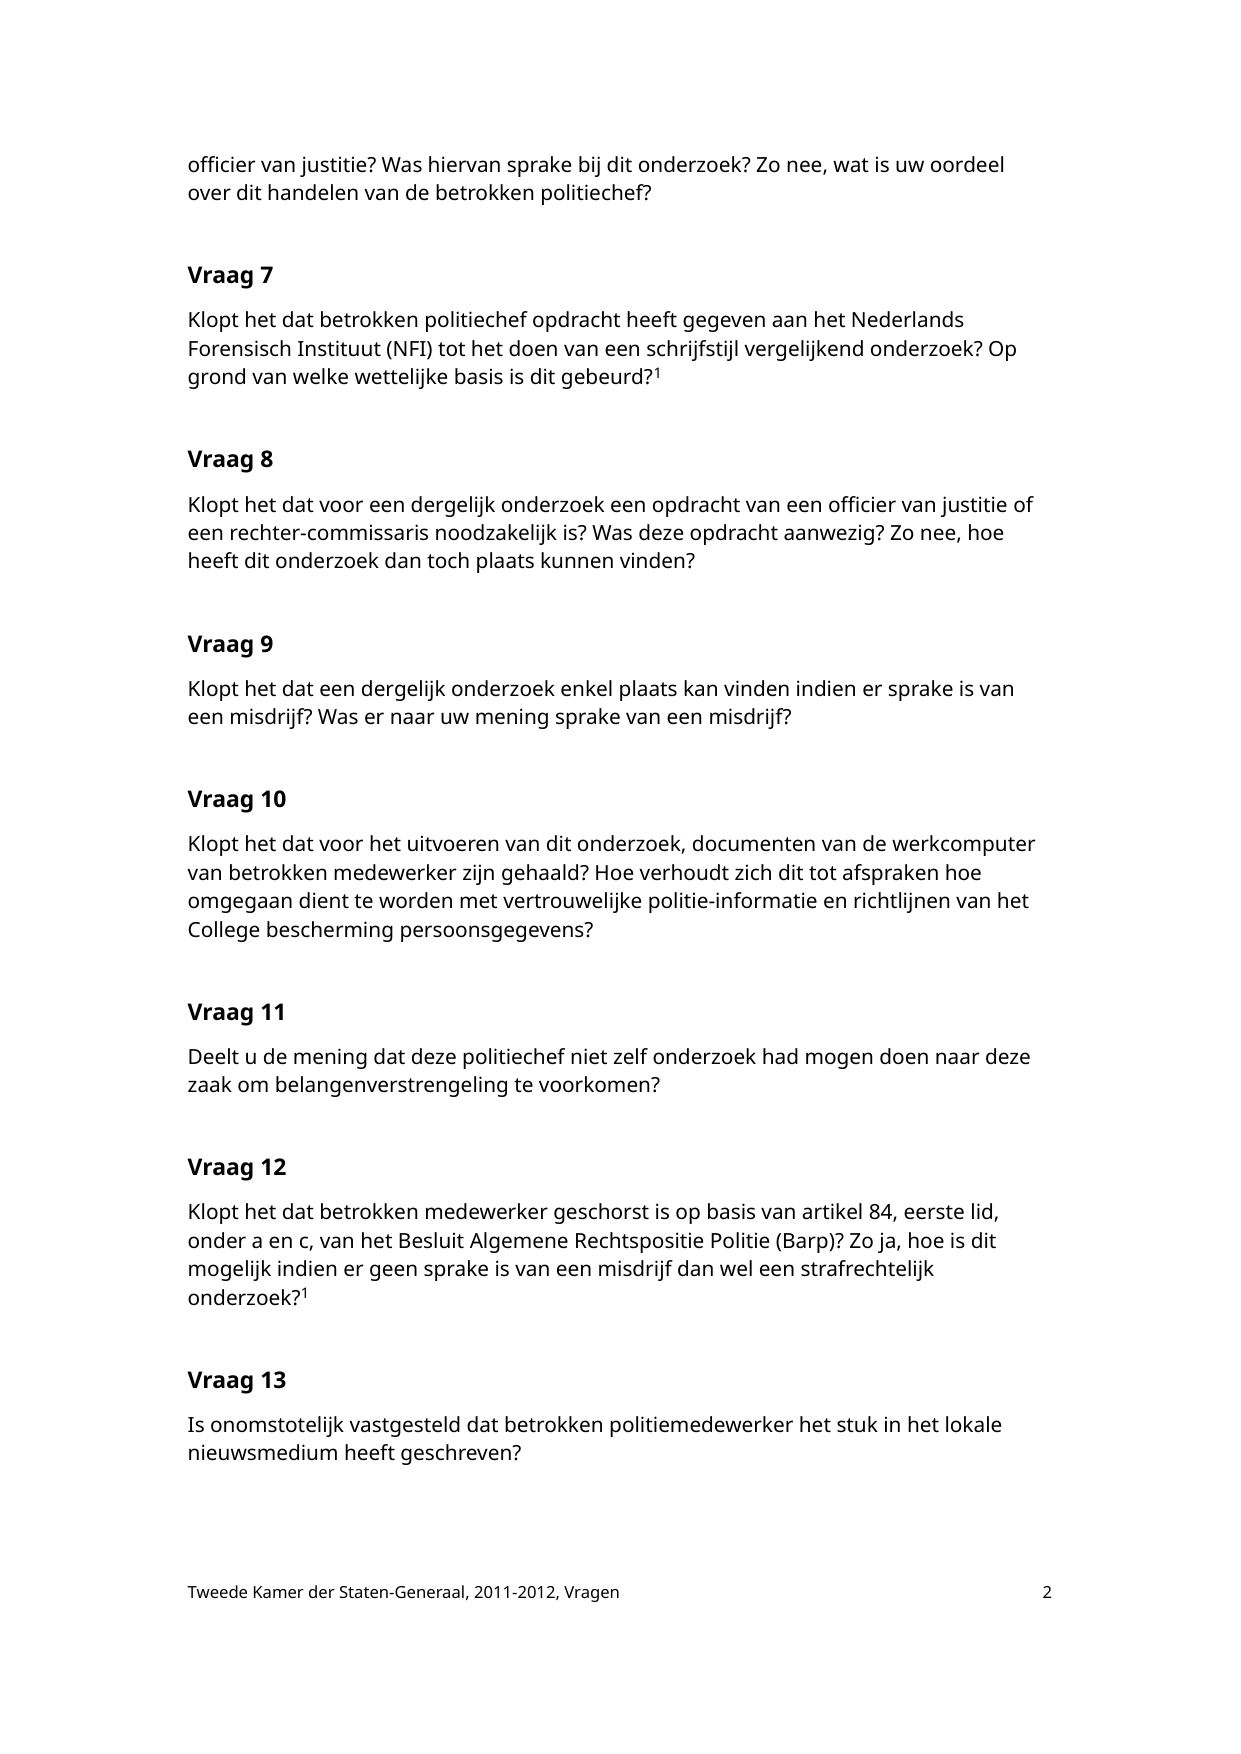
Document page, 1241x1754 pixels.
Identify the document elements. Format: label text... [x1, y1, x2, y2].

text Klopt het dat voor een dergelijk onderzoek een opdracht van een officier van justitie of een rechter-commissaris noodzakelijk is? Was deze opdracht aanwezig? Zo nee, hoe heeft dit onderzoek dan toch plaats kunnen vinden? [187, 490, 1053, 575]
text Is onomstotelijk vastgesteld dat betrokken politiemedewerker het stuk in het lokale nieuwsmedium heeft geschreven? [187, 1410, 1053, 1467]
text Klopt het dat een dergelijk onderzoek enkel plaats kan vinden indien er sprake is van een misdrijf? Was er naar uw mening sprake van een misdrijf? [187, 674, 1053, 731]
text Klopt het dat betrokken politiechef opdracht heeft gegeven aan het Nederlands Forensisch Instituut (NFI) tot het doen van een schrijfstijl vergelijkend onderzoek? Op grond van welke wettelijke basis is dit gebeurd?1 [187, 306, 1053, 391]
text officier van justitie? Was hiervan sprake bij dit onderzoek? Zo nee, wat is uw oordeel over dit handelen van de betrokken politiechef? [187, 150, 1053, 207]
subtitle Vraag 9 [187, 627, 1053, 659]
subtitle Vraag 10 [187, 783, 1053, 814]
subtitle Vraag 13 [187, 1364, 1053, 1395]
subtitle Vraag 8 [187, 443, 1053, 475]
subtitle Vraag 11 [187, 996, 1053, 1027]
subtitle Vraag 7 [187, 259, 1053, 291]
subtitle Vraag 12 [187, 1151, 1053, 1182]
text Deelt u de mening dat deze politiechef niet zelf onderzoek had mogen doen naar deze zaak om belangenverstrengeling te voorkomen? [187, 1042, 1053, 1099]
text Klopt het dat voor het uitvoeren van dit onderzoek, documenten van de werkcomputer van betrokken medewerker zijn gehaald? Hoe verhoudt zich dit tot afspraken hoe omgegaan dient te worden met vertrouwelijke politie-informatie en richtlijnen van het College bescherming persoonsgegevens? [187, 829, 1053, 943]
text Klopt het dat betrokken medewerker geschorst is op basis van artikel 84, eerste lid, onder a en c, van het Besluit Algemene Rechtspositie Politie (Barp)? Zo ja, hoe is dit mogelijk indien er geen sprake is van een misdrijf dan wel een strafrechtelijk onderzoek?1 [187, 1197, 1053, 1311]
